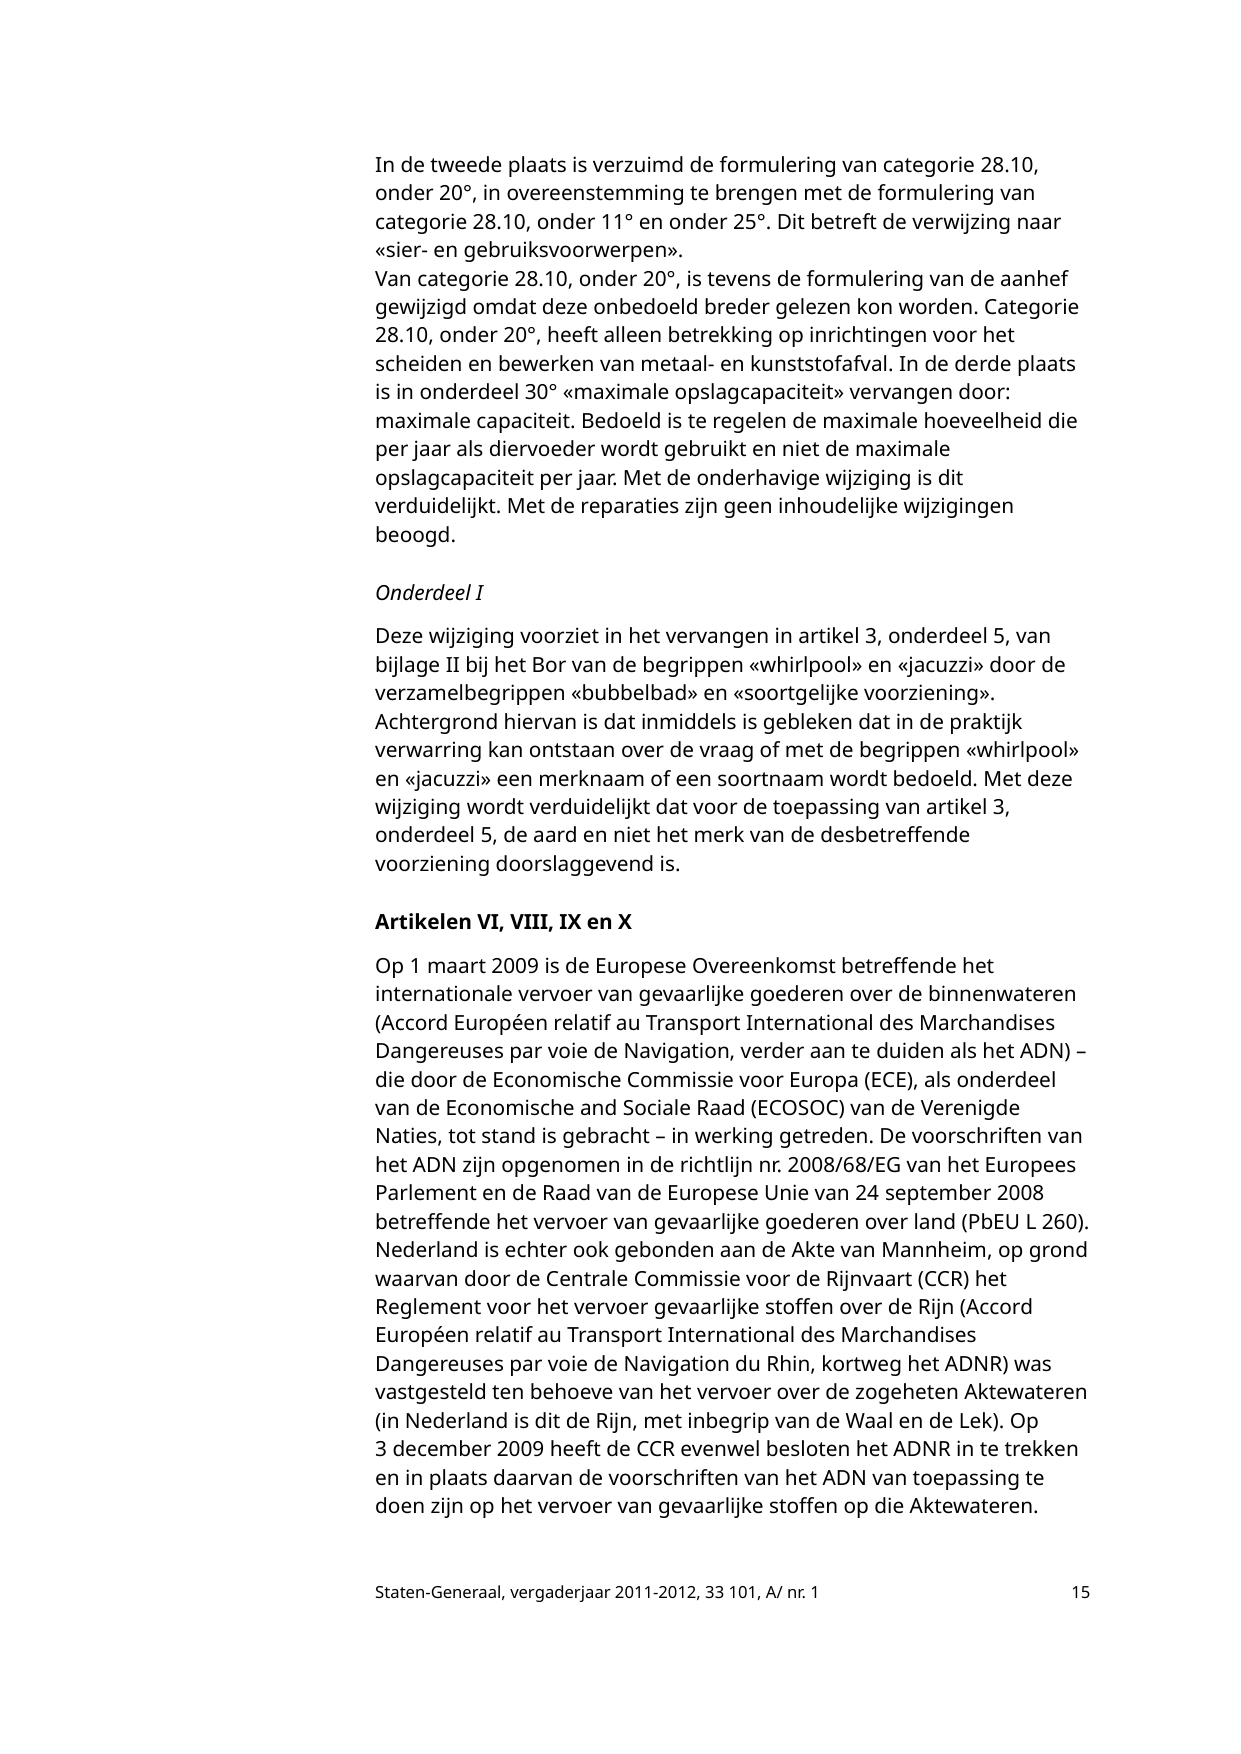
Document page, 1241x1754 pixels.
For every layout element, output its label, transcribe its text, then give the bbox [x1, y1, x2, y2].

text Artikelen VI, VIII, IX en X [375, 907, 1090, 936]
text In de tweede plaats is verzuimd de formulering van categorie 28.10, onder 20°, in overeenstemming te brengen met de formulering van categorie 28.10, onder 11° en onder 25°. Dit betreft de verwijzing naar «sier- en gebruiksvoorwerpen». [375, 150, 1090, 264]
text Op 1 maart 2009 is de Europese Overeenkomst betreffende het internationale vervoer van gevaarlijke goederen over de binnenwateren (Accord Européen relatif au Transport International des Marchandises Dangereuses par voie de Navigation, verder aan te duiden als het ADN) – die door de Economische Commissie voor Europa (ECE), als onderdeel van de Economische and Sociale Raad (ECOSOC) van de Verenigde Naties, tot stand is gebracht – in werking getreden. De voorschriften van het ADN zijn opgenomen in de richtlijn nr. 2008/68/EG van het Europees Parlement en de Raad van de Europese Unie van 24 september 2008 betreffende het vervoer van gevaarlijke goederen over land (PbEU L 260). Nederland is echter ook gebonden aan de Akte van Mannheim, op grond waarvan door de Centrale Commissie voor de Rijnvaart (CCR) het Reglement voor het vervoer gevaarlijke stoffen over de Rijn (Accord Européen relatif au Transport International des Marchandises Dangereuses par voie de Navigation du Rhin, kortweg het ADNR) was vastgesteld ten behoeve van het vervoer over de zogeheten Aktewateren (in Nederland is dit de Rijn, met inbegrip van de Waal en de Lek). Op 3 december 2009 heeft de CCR evenwel besloten het ADNR in te trekken en in plaats daarvan de voorschriften van het ADN van toepassing te doen zijn op het vervoer van gevaarlijke stoffen op die Aktewateren. [375, 951, 1090, 1520]
text Onderdeel I [375, 578, 1090, 607]
text Deze wijziging voorziet in het vervangen in artikel 3, onderdeel 5, van bijlage II bij het Bor van de begrippen «whirlpool» en «jacuzzi» door de verzamelbegrippen «bubbelbad» en «soortgelijke voorziening». Achtergrond hiervan is dat inmiddels is gebleken dat in de praktijk verwarring kan ontstaan over de vraag of met de begrippen «whirlpool» en «jacuzzi» een merknaam of een soortnaam wordt bedoeld. Met deze wijziging wordt verduidelijkt dat voor de toepassing van artikel 3, onderdeel 5, de aard en niet het merk van de desbetreffende voorziening doorslaggevend is. [375, 622, 1090, 877]
text Van categorie 28.10, onder 20°, is tevens de formulering van de aanhef gewijzigd omdat deze onbedoeld breder gelezen kon worden. Categorie 28.10, onder 20°, heeft alleen betrekking op inrichtingen voor het scheiden en bewerken van metaal- en kunststofafval. In de derde plaats is in onderdeel 30° «maximale opslagcapaciteit» vervangen door: maximale capaciteit. Bedoeld is te regelen de maximale hoeveelheid die per jaar als diervoeder wordt gebruikt en niet de maximale opslagcapaciteit per jaar. Met de onderhavige wijziging is dit verduidelijkt. Met de reparaties zijn geen inhoudelijke wijzigingen beoogd. [375, 264, 1090, 548]
